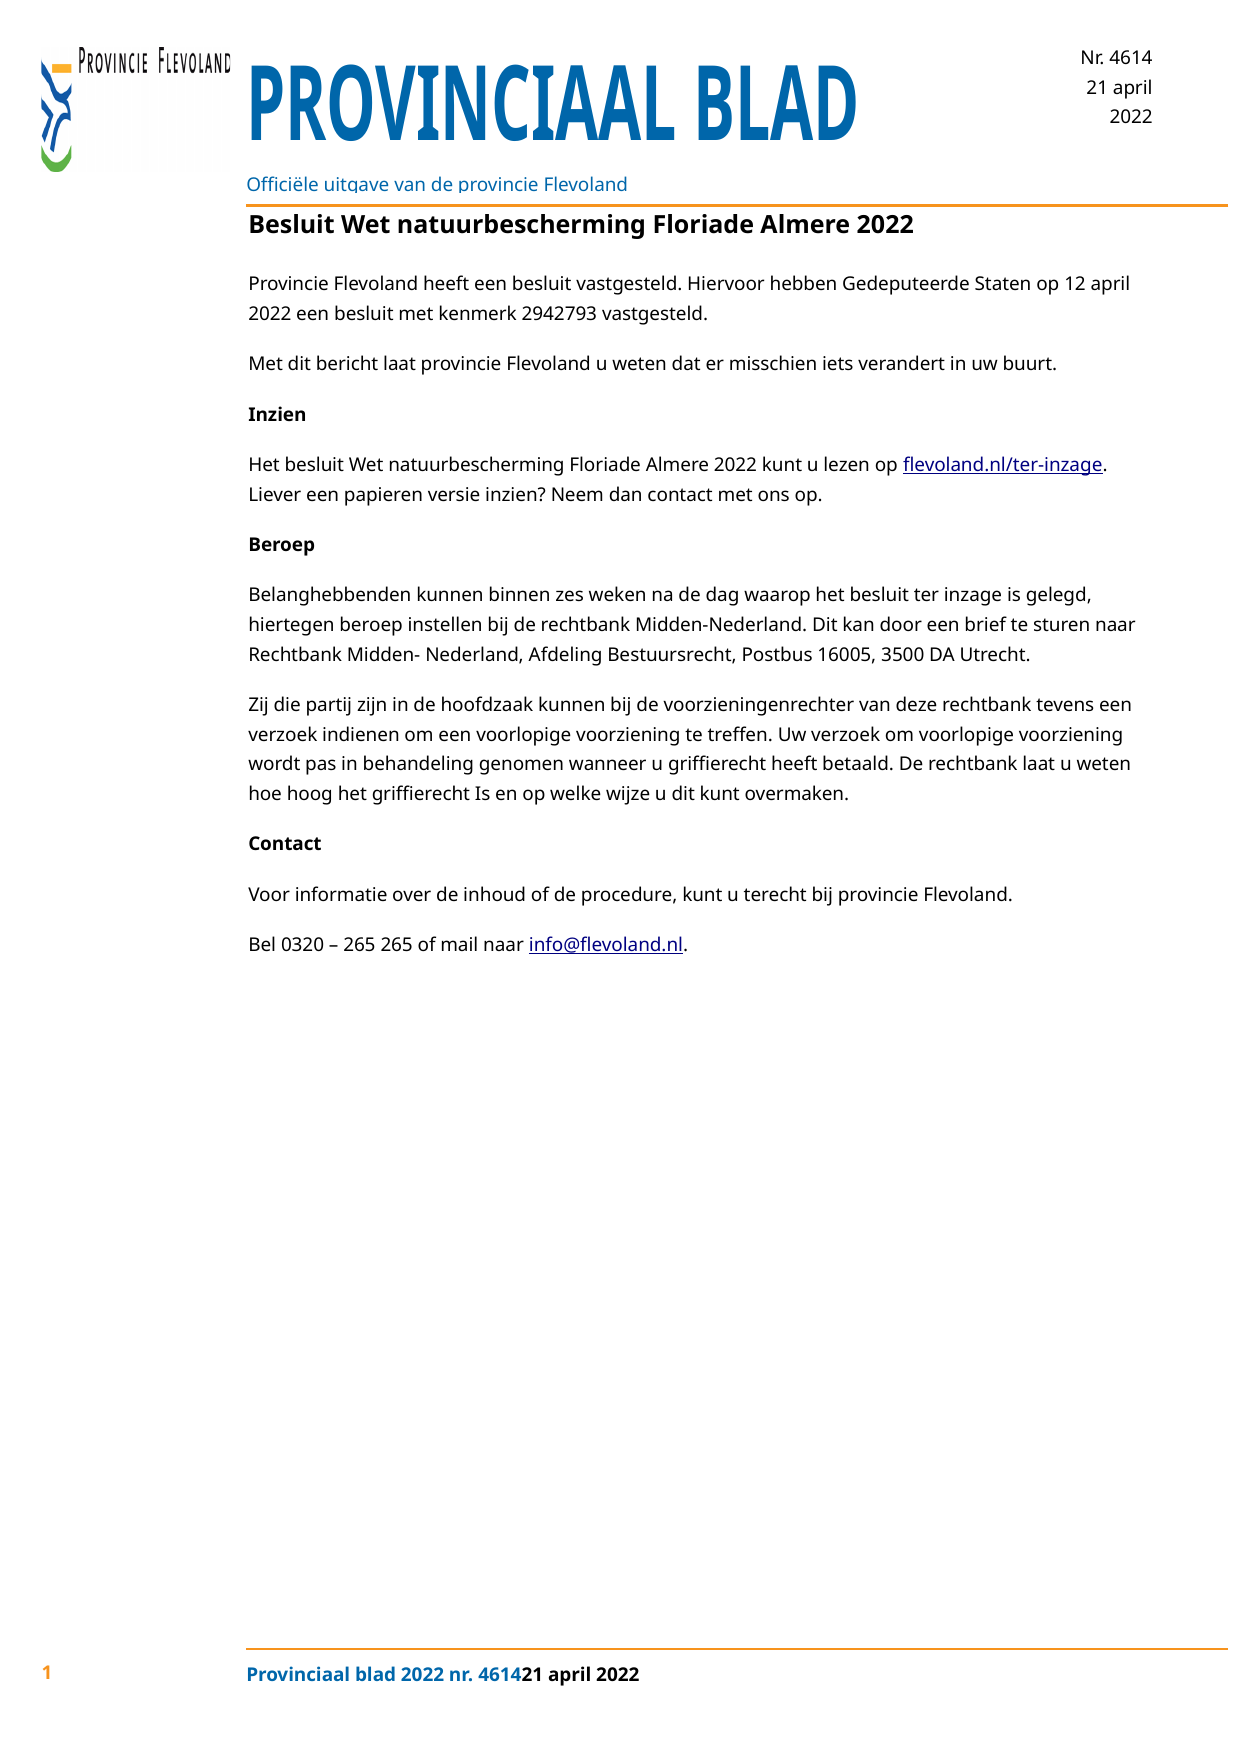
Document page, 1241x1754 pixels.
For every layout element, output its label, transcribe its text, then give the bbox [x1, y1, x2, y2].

text Met dit bericht laat provincie Flevoland u weten dat er misschien iets verandert in uw buurt. [248, 350, 1152, 376]
text Contact [248, 830, 1152, 856]
text Besluit Wet natuurbescherming Floriade Almere 2022 [248, 207, 1152, 241]
text Bel 0320 – 265 265 of mail naar info@flevoland.nl. [248, 931, 1152, 957]
text Beroep [248, 531, 1152, 557]
text Provincie Flevoland heeft een besluit vastgesteld. Hiervoor hebben Gedeputeerde Staten op 12 april 2022 een besluit met kenmerk 2942793 vastgesteld. [248, 270, 1152, 326]
text Voor informatie over de inhoud of de procedure, kunt u terecht bij provincie Flevoland. [248, 881, 1152, 906]
picture [41, 47, 231, 172]
text Inzien [248, 401, 1152, 426]
text Belanghebbenden kunnen binnen zes weken na de dag waarop het besluit ter inzage is gelegd, hiertegen beroep instellen bij de rechtbank Midden-Nederland. Dit kan door een brief te sturen naar Rechtbank Midden- Nederland, Afdeling Bestuursrecht, Postbus 16005, 3500 DA Utrecht. [248, 582, 1152, 666]
text Het besluit Wet natuurbescherming Floriade Almere 2022 kunt u lezen op flevoland.nl/ter-inzage. Liever een papieren versie inzien? Neem dan contact met ons op. [248, 451, 1152, 506]
text Zij die partij zijn in de hoofdzaak kunnen bij de voorzieningenrechter van deze rechtbank tevens een verzoek indienen om een voorlopige voorziening te treffen. Uw verzoek om voorlopige voorziening wordt pas in behandeling genomen wanneer u griffierecht heeft betaald. De rechtbank laat u weten hoe hoog het griffierecht Is en op welke wijze u dit kunt overmaken. [248, 691, 1152, 806]
